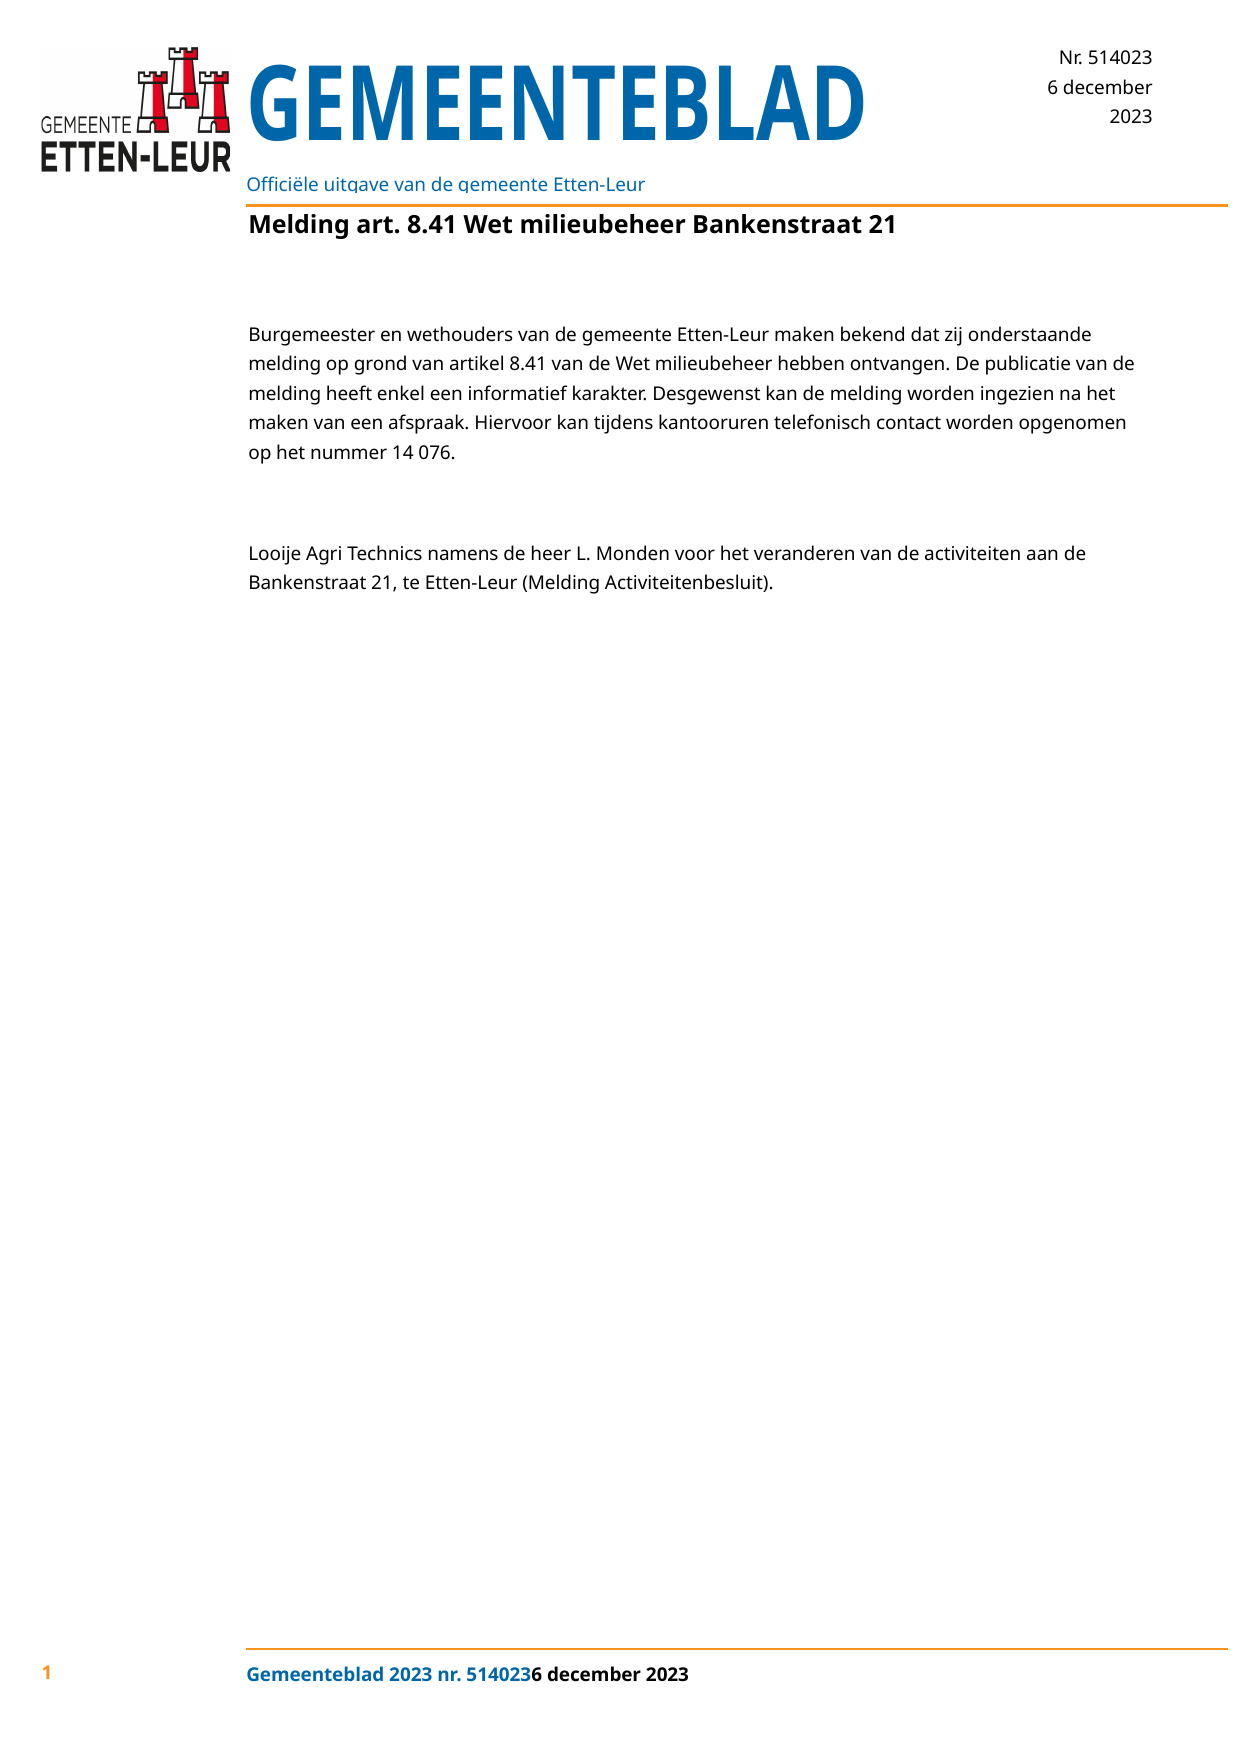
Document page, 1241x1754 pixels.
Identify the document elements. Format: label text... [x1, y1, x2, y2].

text Burgemeester en wethouders van de gemeente Etten-Leur maken bekend dat zij onderstaande melding op grond van artikel 8.41 van de Wet milieubeheer hebben ontvangen. De publicatie van de melding heeft enkel een informatief karakter. Desgewenst kan de melding worden ingezien na het maken van een afspraak. Hiervoor kan tijdens kantooruren telefonisch contact worden opgenomen op het nummer 14 076. [248, 321, 1152, 465]
picture [41, 47, 231, 172]
text Looije Agri Technics namens de heer L. Monden voor het veranderen van de activiteiten aan de Bankenstraat 21, te Etten-Leur (Melding Activiteitenbesluit). [248, 540, 1152, 595]
text Melding art. 8.41 Wet milieubeheer Bankenstraat 21 [248, 207, 1152, 241]
